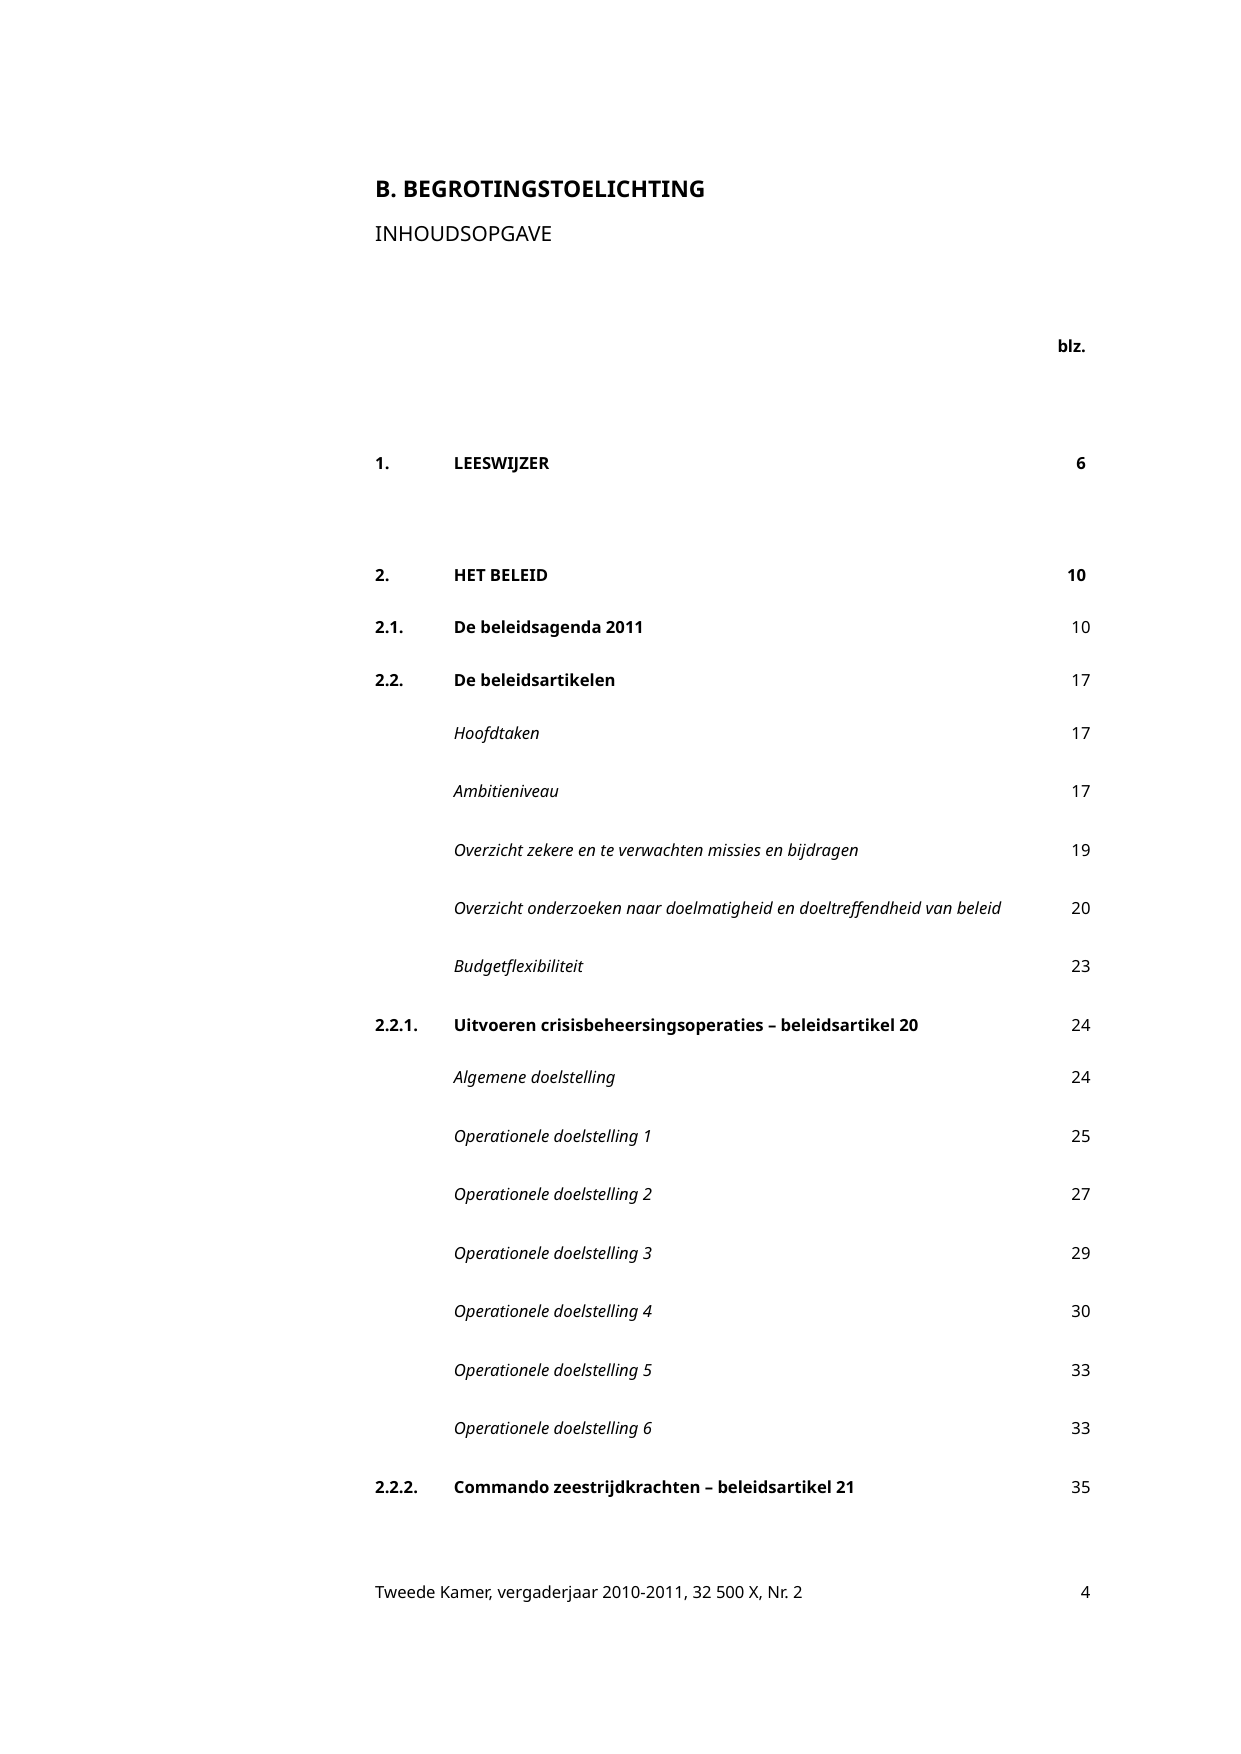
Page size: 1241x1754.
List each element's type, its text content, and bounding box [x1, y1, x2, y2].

table_cell De beleidsartikelen [454, 669, 1026, 721]
table_cell 24 [1026, 1014, 1090, 1066]
table_cell 33 [1026, 1417, 1090, 1475]
table_cell [375, 1300, 454, 1358]
table_cell [1026, 394, 1090, 452]
table_cell 23 [1026, 955, 1090, 1013]
table_cell Operationele doelstelling 3 [454, 1241, 1026, 1300]
table_cell [375, 955, 454, 1013]
table_cell 2.2. [375, 669, 454, 721]
table_cell 20 [1026, 897, 1090, 955]
table_cell [375, 394, 454, 452]
table_cell 29 [1026, 1241, 1090, 1300]
table_cell LEESWIJZER [454, 452, 1026, 505]
table_cell [375, 1183, 454, 1241]
table_cell 2.1. [375, 616, 454, 668]
table_cell [375, 721, 454, 780]
table_cell Operationele doelstelling 6 [454, 1417, 1026, 1475]
table_cell [375, 1241, 454, 1300]
table_cell 27 [1026, 1183, 1090, 1241]
table_cell [375, 1066, 454, 1124]
table_cell 10 [1026, 616, 1090, 668]
table_cell Ambitieniveau [454, 780, 1026, 838]
table_cell Operationele doelstelling 1 [454, 1125, 1026, 1183]
table_header [375, 335, 454, 393]
table_cell Operationele doelstelling 2 [454, 1183, 1026, 1241]
table_cell 25 [1026, 1125, 1090, 1183]
table_cell 19 [1026, 838, 1090, 897]
table_cell Overzicht onderzoeken naar doelmatigheid en doeltreffendheid van beleid [454, 897, 1026, 955]
table_cell Operationele doelstelling 5 [454, 1358, 1026, 1417]
table_cell Overzicht zekere en te verwachten missies en bijdragen [454, 838, 1026, 897]
table_cell [375, 838, 454, 897]
table_cell Algemene doelstelling [454, 1066, 1026, 1124]
table_cell [375, 1358, 454, 1417]
subtitle INHOUDSOPGAVE [375, 219, 1090, 247]
table_cell Uitvoeren crisisbeheersingsoperaties – beleidsartikel 20 [454, 1014, 1026, 1066]
table_cell Commando zeestrijdkrachten – beleidsartikel 21 [454, 1475, 1026, 1528]
table_cell 1. [375, 452, 454, 505]
table_cell [375, 1417, 454, 1475]
table_cell 17 [1026, 721, 1090, 780]
table_cell 10 [1026, 563, 1090, 616]
table_cell Budgetflexibiliteit [454, 955, 1026, 1013]
table_cell 6 [1026, 452, 1090, 505]
table_cell 17 [1026, 669, 1090, 721]
table_cell Operationele doelstelling 4 [454, 1300, 1026, 1358]
subtitle B. BEGROTINGSTOELICHTING [375, 172, 1090, 204]
table_cell [454, 505, 1026, 563]
table_cell [375, 505, 454, 563]
table_cell 2.2.2. [375, 1475, 454, 1528]
table_header blz. [1026, 335, 1090, 393]
table_cell HET BELEID [454, 563, 1026, 616]
table_cell 33 [1026, 1358, 1090, 1417]
table_cell 2.2.1. [375, 1014, 454, 1066]
table_cell [375, 897, 454, 955]
table_cell 17 [1026, 780, 1090, 838]
table_cell [454, 394, 1026, 452]
table_header [454, 335, 1026, 393]
table_cell [375, 1125, 454, 1183]
table_cell Hoofdtaken [454, 721, 1026, 780]
table_cell 2. [375, 563, 454, 616]
table_cell De beleidsagenda 2011 [454, 616, 1026, 668]
table_cell [375, 780, 454, 838]
table_cell 35 [1026, 1475, 1090, 1528]
table_cell [1026, 505, 1090, 563]
table_cell 24 [1026, 1066, 1090, 1124]
table_cell 30 [1026, 1300, 1090, 1358]
